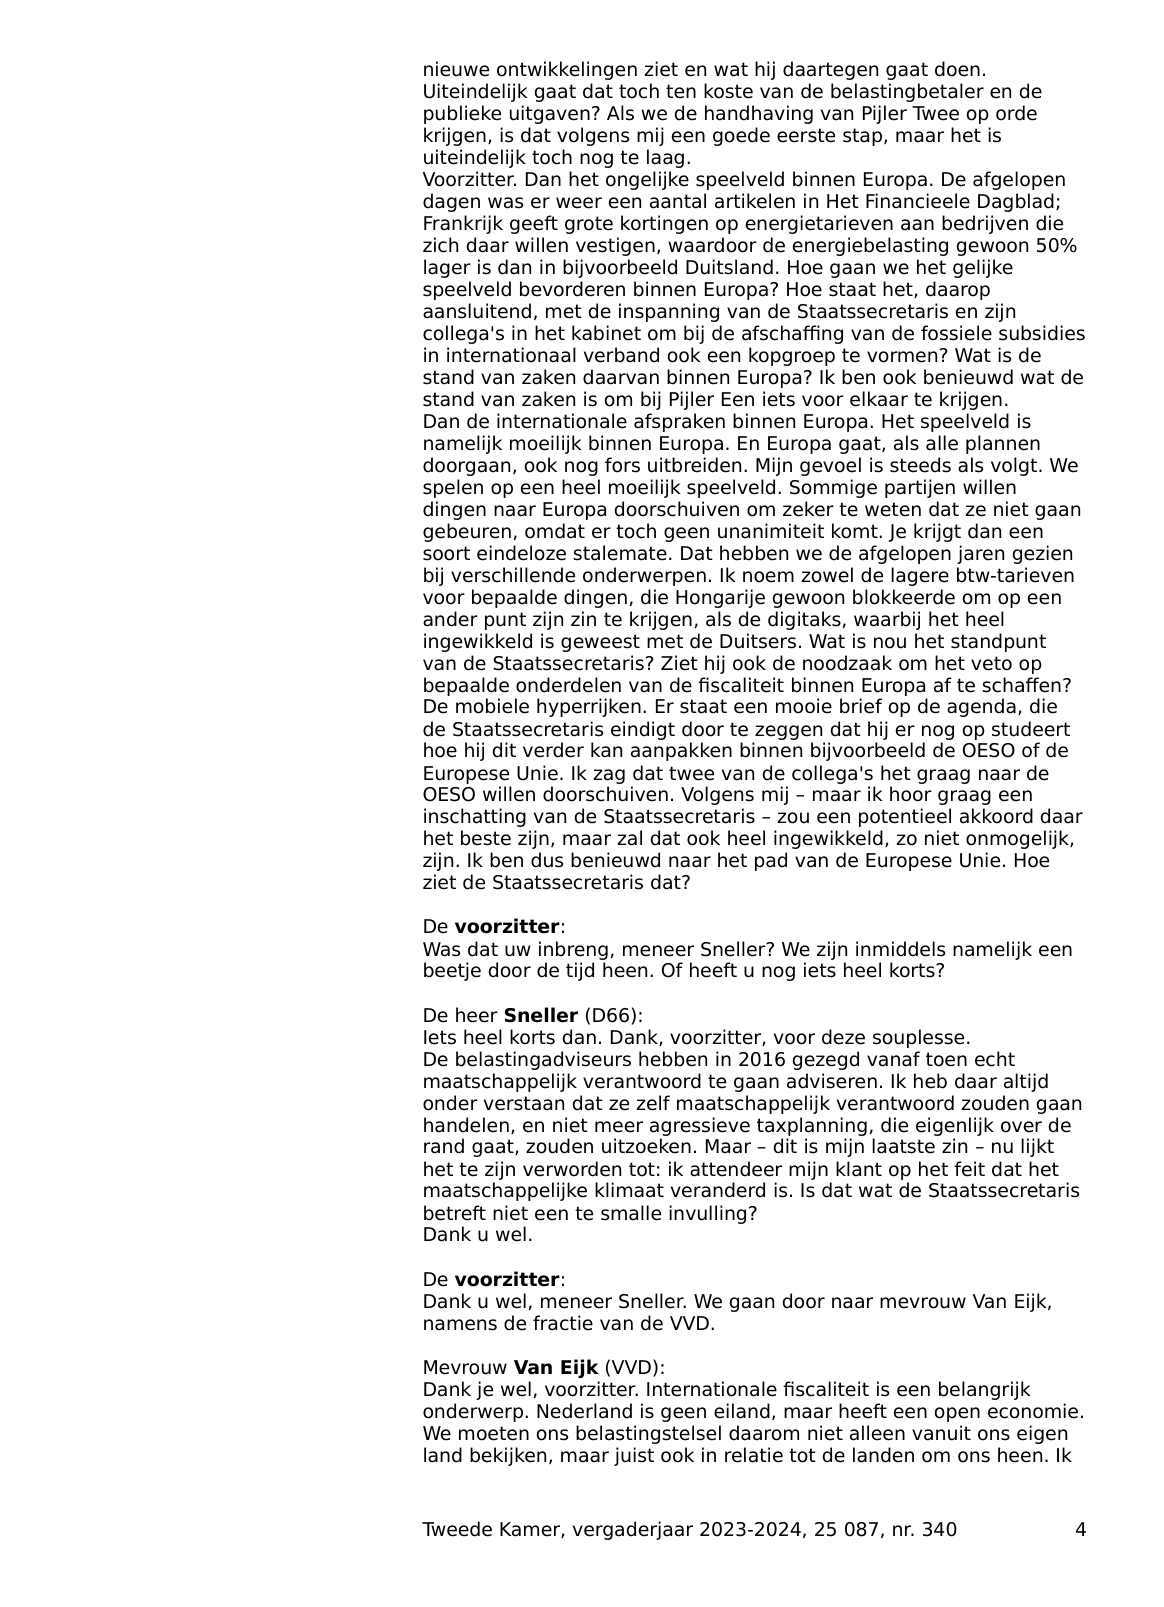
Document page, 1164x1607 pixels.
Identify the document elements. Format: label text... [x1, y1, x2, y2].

text Was dat uw inbreng, meneer Sneller? We zijn inmiddels namelijk een beetje door de tijd heen. Of heeft u nog iets heel korts? [422, 938, 1087, 982]
text De voorzitter: [422, 1268, 1087, 1291]
text Iets heel korts dan. Dank, voorzitter, voor deze souplesse. [422, 1027, 1087, 1048]
text De belastingadviseurs hebben in 2016 gezegd vanaf toen echt maatschappelijk verantwoord te gaan adviseren. Ik heb daar altijd onder verstaan dat ze zelf maatschappelijk verantwoord zouden gaan handelen, en niet meer agressieve taxplanning, die eigenlijk over de rand gaat, zouden uitzoeken. Maar – dit is mijn laatste zin – nu lijkt het te zijn verworden tot: ik attendeer mijn klant op het feit dat het maatschappelijke klimaat veranderd is. Is dat wat de Staatssecretaris betreft niet een te smalle invulling? [422, 1048, 1087, 1224]
text Voorzitter. Dan het ongelijke speelveld binnen Europa. De afgelopen dagen was er weer een aantal artikelen in Het Financieele Dagblad; Frankrijk geeft grote kortingen op energietarieven aan bedrijven die zich daar willen vestigen, waardoor de energiebelasting gewoon 50% lager is dan in bijvoorbeeld Duitsland. Hoe gaan we het gelijke speelveld bevorderen binnen Europa? Hoe staat het, daarop aansluitend, met de inspanning van de Staatssecretaris en zijn collega's in het kabinet om bij de afschaffing van de fossiele subsidies in internationaal verband ook een kopgroep te vormen? Wat is de stand van zaken daarvan binnen Europa? Ik ben ook benieuwd wat de stand van zaken is om bij Pijler Een iets voor elkaar te krijgen. [422, 169, 1087, 411]
text De mobiele hyperrijken. Er staat een mooie brief op de agenda, die de Staatssecretaris eindigt door te zeggen dat hij er nog op studeert hoe hij dit verder kan aanpakken binnen bijvoorbeeld de OESO of de Europese Unie. Ik zag dat twee van de collega's het graag naar de OESO willen doorschuiven. Volgens mij – maar ik hoor graag een inschatting van de Staatssecretaris – zou een potentieel akkoord daar het beste zijn, maar zal dat ook heel ingewikkeld, zo niet onmogelijk, zijn. Ik ben dus benieuwd naar het pad van de Europese Unie. Hoe ziet de Staatssecretaris dat? [422, 696, 1087, 894]
text De voorzitter: [422, 916, 1087, 938]
text Dank je wel, voorzitter. Internationale fiscaliteit is een belangrijk onderwerp. Nederland is geen eiland, maar heeft een open economie. We moeten ons belastingstelsel daarom niet alleen vanuit ons eigen land bekijken, maar juist ook in relatie tot de landen om ons heen. Ik [422, 1379, 1087, 1467]
text De heer Sneller (D66): [422, 1004, 1087, 1027]
text nieuwe ontwikkelingen ziet en wat hij daartegen gaat doen. Uiteindelijk gaat dat toch ten koste van de belastingbetaler en de publieke uitgaven? Als we de handhaving van Pijler Twee op orde krijgen, is dat volgens mij een goede eerste stap, maar het is uiteindelijk toch nog te laag. [422, 59, 1087, 169]
text Dank u wel, meneer Sneller. We gaan door naar mevrouw Van Eijk, namens de fractie van de VVD. [422, 1291, 1087, 1334]
text Dank u wel. [422, 1224, 1087, 1246]
text Dan de internationale afspraken binnen Europa. Het speelveld is namelijk moeilijk binnen Europa. En Europa gaat, als alle plannen doorgaan, ook nog fors uitbreiden. Mijn gevoel is steeds als volgt. We spelen op een heel moeilijk speelveld. Sommige partijen willen dingen naar Europa doorschuiven om zeker te weten dat ze niet gaan gebeuren, omdat er toch geen unanimiteit komt. Je krijgt dan een soort eindeloze stalemate. Dat hebben we de afgelopen jaren gezien bij verschillende onderwerpen. Ik noem zowel de lagere btw-tarieven voor bepaalde dingen, die Hongarije gewoon blokkeerde om op een ander punt zijn zin te krijgen, als de digitaks, waarbij het heel ingewikkeld is geweest met de Duitsers. Wat is nou het standpunt van de Staatssecretaris? Ziet hij ook de noodzaak om het veto op bepaalde onderdelen van de fiscaliteit binnen Europa af te schaffen? [422, 411, 1087, 696]
text Mevrouw Van Eijk (VVD): [422, 1357, 1087, 1379]
